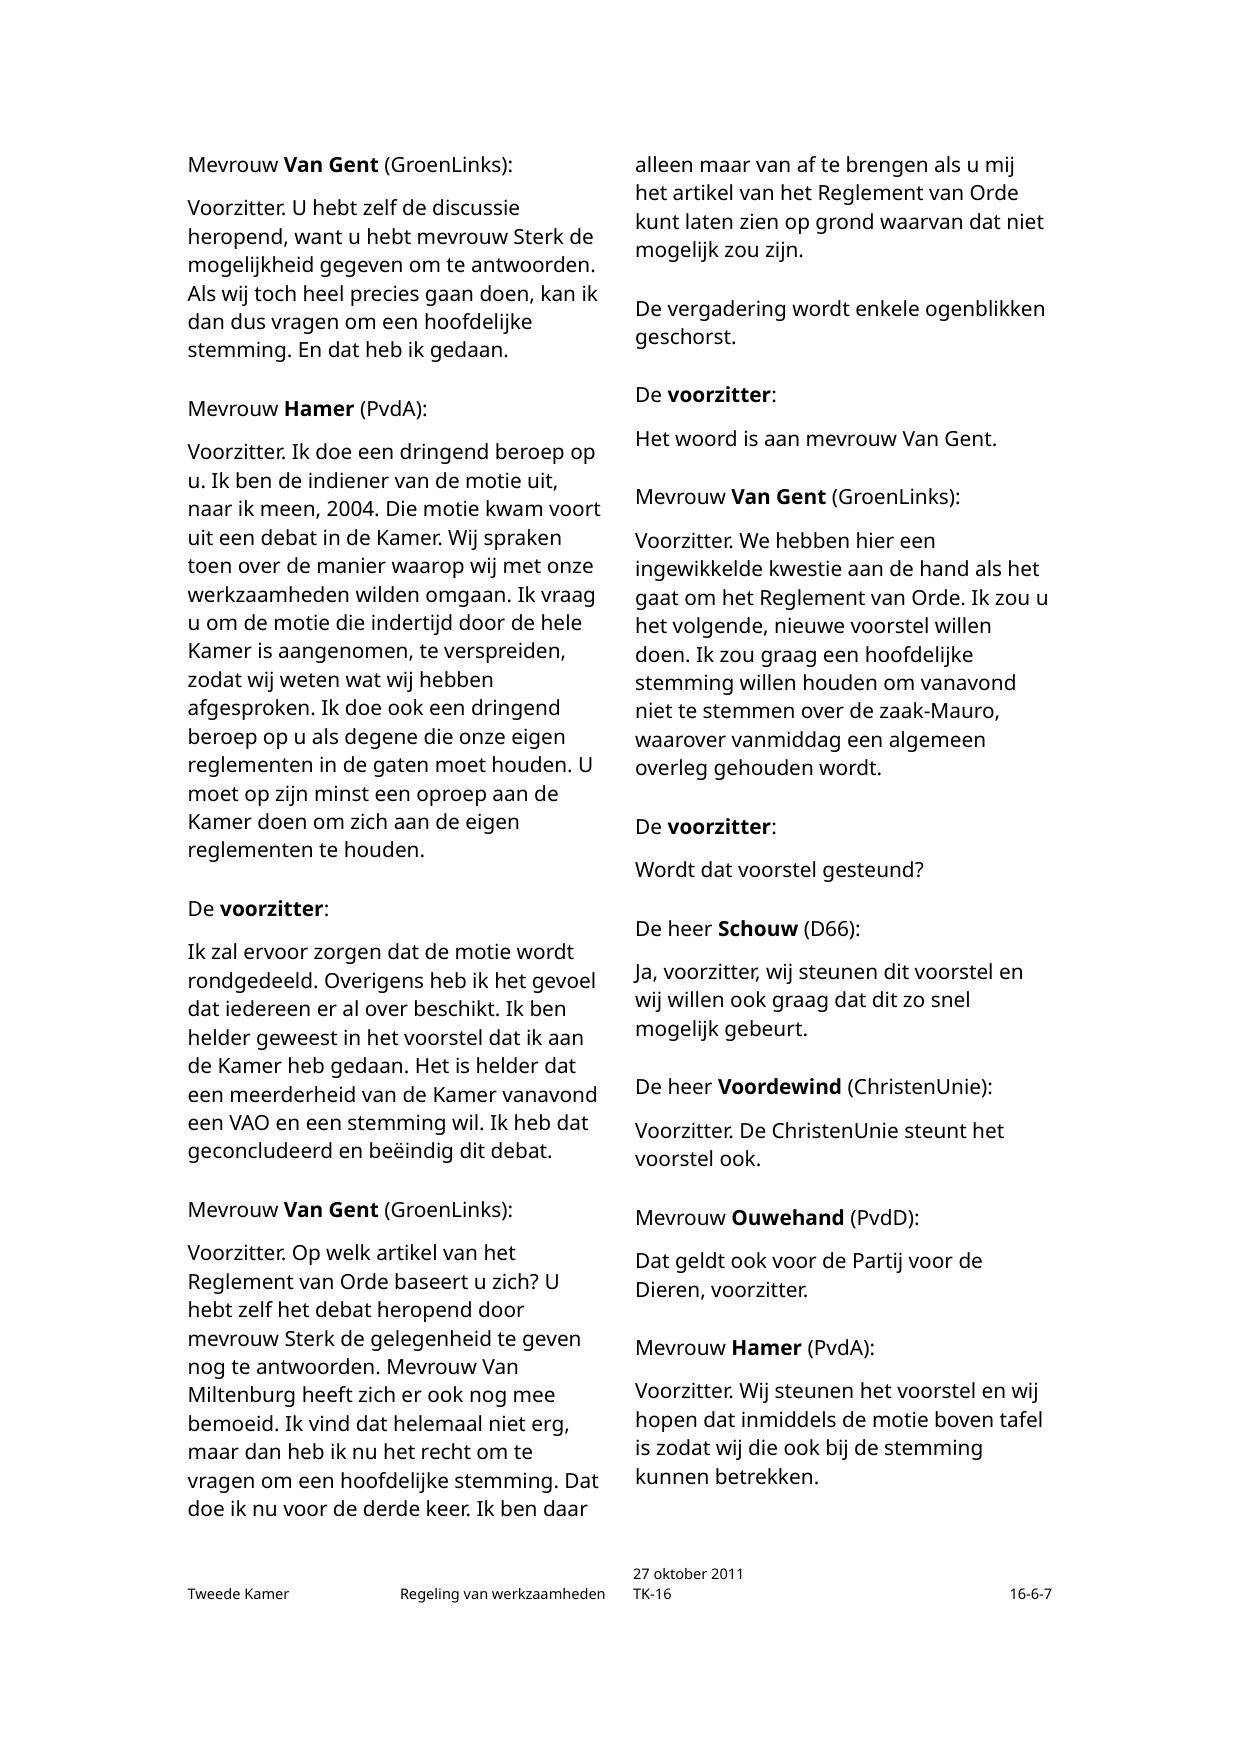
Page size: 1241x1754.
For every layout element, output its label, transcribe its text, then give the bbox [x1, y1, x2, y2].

text Mevrouw Hamer (PvdA): [635, 1333, 1053, 1362]
text Mevrouw Ouwehand (PvdD): [635, 1203, 1053, 1231]
text De heer Schouw (D66): [635, 914, 1053, 942]
text De voorzitter: [635, 812, 1053, 840]
text Mevrouw Van Gent (GroenLinks): [187, 150, 605, 178]
text De vergadering wordt enkele ogenblikken geschorst. [635, 294, 1053, 351]
text Voorzitter. De ChristenUnie steunt het voorstel ook. [635, 1116, 1053, 1173]
text Mevrouw Hamer (PvdA): [187, 394, 605, 422]
text Dat geldt ook voor de Partij voor de Dieren, voorzitter. [635, 1246, 1053, 1303]
text Wordt dat voorstel gesteund? [635, 855, 1053, 884]
text Voorzitter. We hebben hier een ingewikkelde kwestie aan de hand als het gaat om het Reglement van Orde. Ik zou u het volgende, nieuwe voorstel willen doen. Ik zou graag een hoofdelijke stemming willen houden om vanavond niet te stemmen over de zaak-Mauro, waarover vanmiddag een algemeen overleg gehouden wordt. [635, 526, 1053, 782]
text Voorzitter. Ik doe een dringend beroep op u. Ik ben de indiener van de motie uit, naar ik meen, 2004. Die motie kwam voort uit een debat in de Kamer. Wij spraken toen over de manier waarop wij met onze werkzaamheden wilden omgaan. Ik vraag u om de motie die indertijd door de hele Kamer is aangenomen, te verspreiden, zodat wij weten wat wij hebben afgesproken. Ik doe ook een dringend beroep op u als degene die onze eigen reglementen in de gaten moet houden. U moet op zijn minst een oproep aan de Kamer doen om zich aan de eigen reglementen te houden. [187, 437, 605, 864]
text Ja, voorzitter, wij steunen dit voorstel en wij willen ook graag dat dit zo snel mogelijk gebeurt. [635, 957, 1053, 1042]
text alleen maar van af te brengen als u mij het artikel van het Reglement van Orde kunt laten zien op grond waarvan dat niet mogelijk zou zijn. [635, 150, 1053, 264]
text Ik zal ervoor zorgen dat de motie wordt rondgedeeld. Overigens heb ik het gevoel dat iedereen er al over beschikt. Ik ben helder geweest in het voorstel dat ik aan de Kamer heb gedaan. Het is helder dat een meerderheid van de Kamer vanavond een VAO en een stemming wil. Ik heb dat geconcludeerd en beëindig dit debat. [187, 937, 605, 1165]
text De voorzitter: [187, 894, 605, 922]
text Mevrouw Van Gent (GroenLinks): [635, 482, 1053, 511]
text Mevrouw Van Gent (GroenLinks): [187, 1195, 605, 1223]
text Voorzitter. Op welk artikel van het Reglement van Orde baseert u zich? U hebt zelf het debat heropend door mevrouw Sterk de gelegenheid te geven nog te antwoorden. Mevrouw Van Miltenburg heeft zich er ook nog mee bemoeid. Ik vind dat helemaal niet erg, maar dan heb ik nu het recht om te vragen om een hoofdelijke stemming. Dat doe ik nu voor de derde keer. Ik ben daar [187, 1238, 605, 1523]
text Voorzitter. U hebt zelf de discussie heropend, want u hebt mevrouw Sterk de mogelijkheid gegeven om te antwoorden. Als wij toch heel precies gaan doen, kan ik dan dus vragen om een hoofdelijke stemming. En dat heb ik gedaan. [187, 193, 605, 364]
text De voorzitter: [635, 381, 1053, 409]
text De heer Voordewind (ChristenUnie): [635, 1072, 1053, 1101]
text Het woord is aan mevrouw Van Gent. [635, 424, 1053, 452]
text Voorzitter. Wij steunen het voorstel en wij hopen dat inmiddels de motie boven tafel is zodat wij die ook bij de stemming kunnen betrekken. [635, 1377, 1053, 1490]
